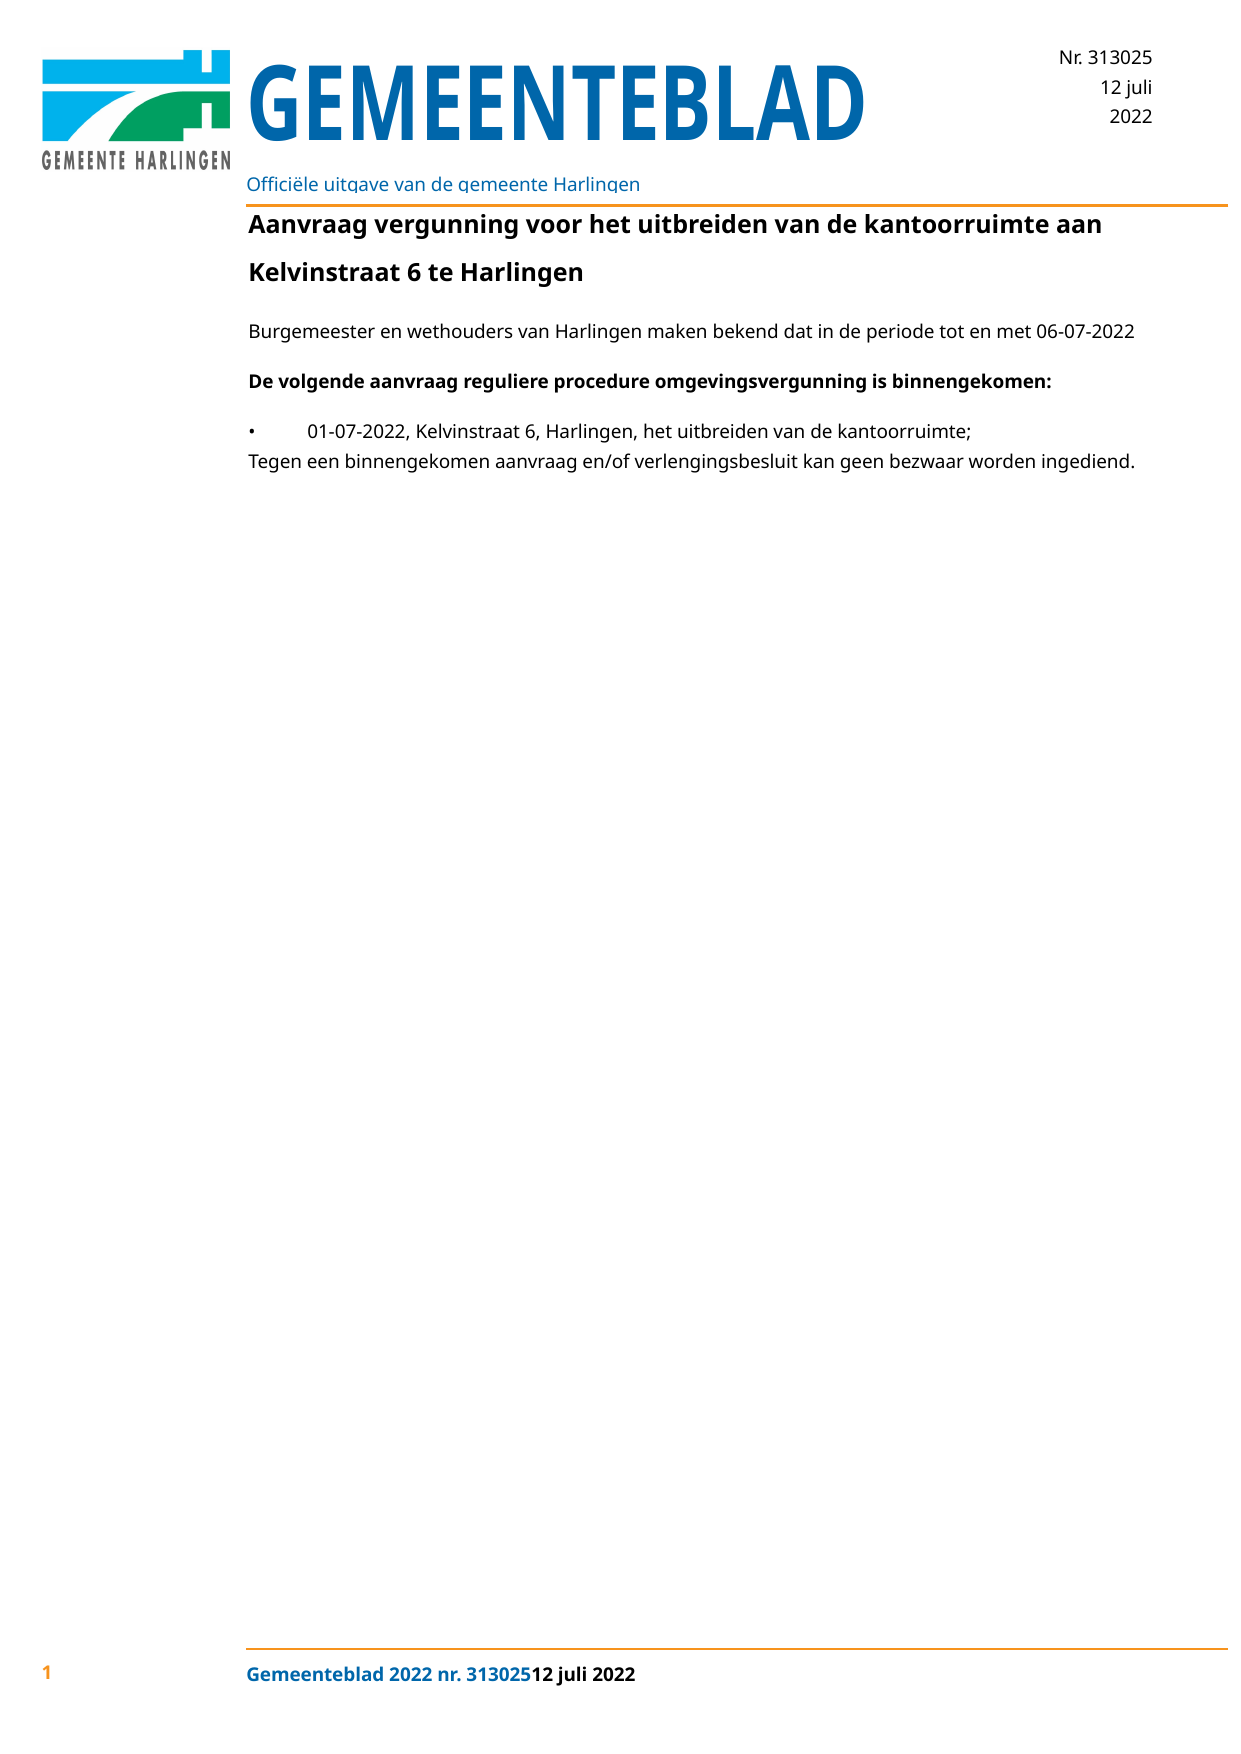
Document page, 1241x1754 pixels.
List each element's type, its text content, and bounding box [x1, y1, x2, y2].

picture [41, 47, 231, 172]
list 01-07-2022, Kelvinstraat 6, Harlingen, het uitbreiden van de kantoorruimte; [248, 419, 1152, 444]
text Burgemeester en wethouders van Harlingen maken bekend dat in de periode tot en met 06-07-2022 [248, 318, 1152, 344]
text Tegen een binnengekomen aanvraag en/of verlengingsbesluit kan geen bezwaar worden ingediend. [248, 448, 1152, 474]
text Aanvraag vergunning voor het uitbreiden van de kantoorruimte aan Kelvinstraat 6 te Harlingen [248, 207, 1152, 288]
text De volgende aanvraag reguliere procedure omgevingsvergunning is binnengekomen: [248, 368, 1152, 394]
